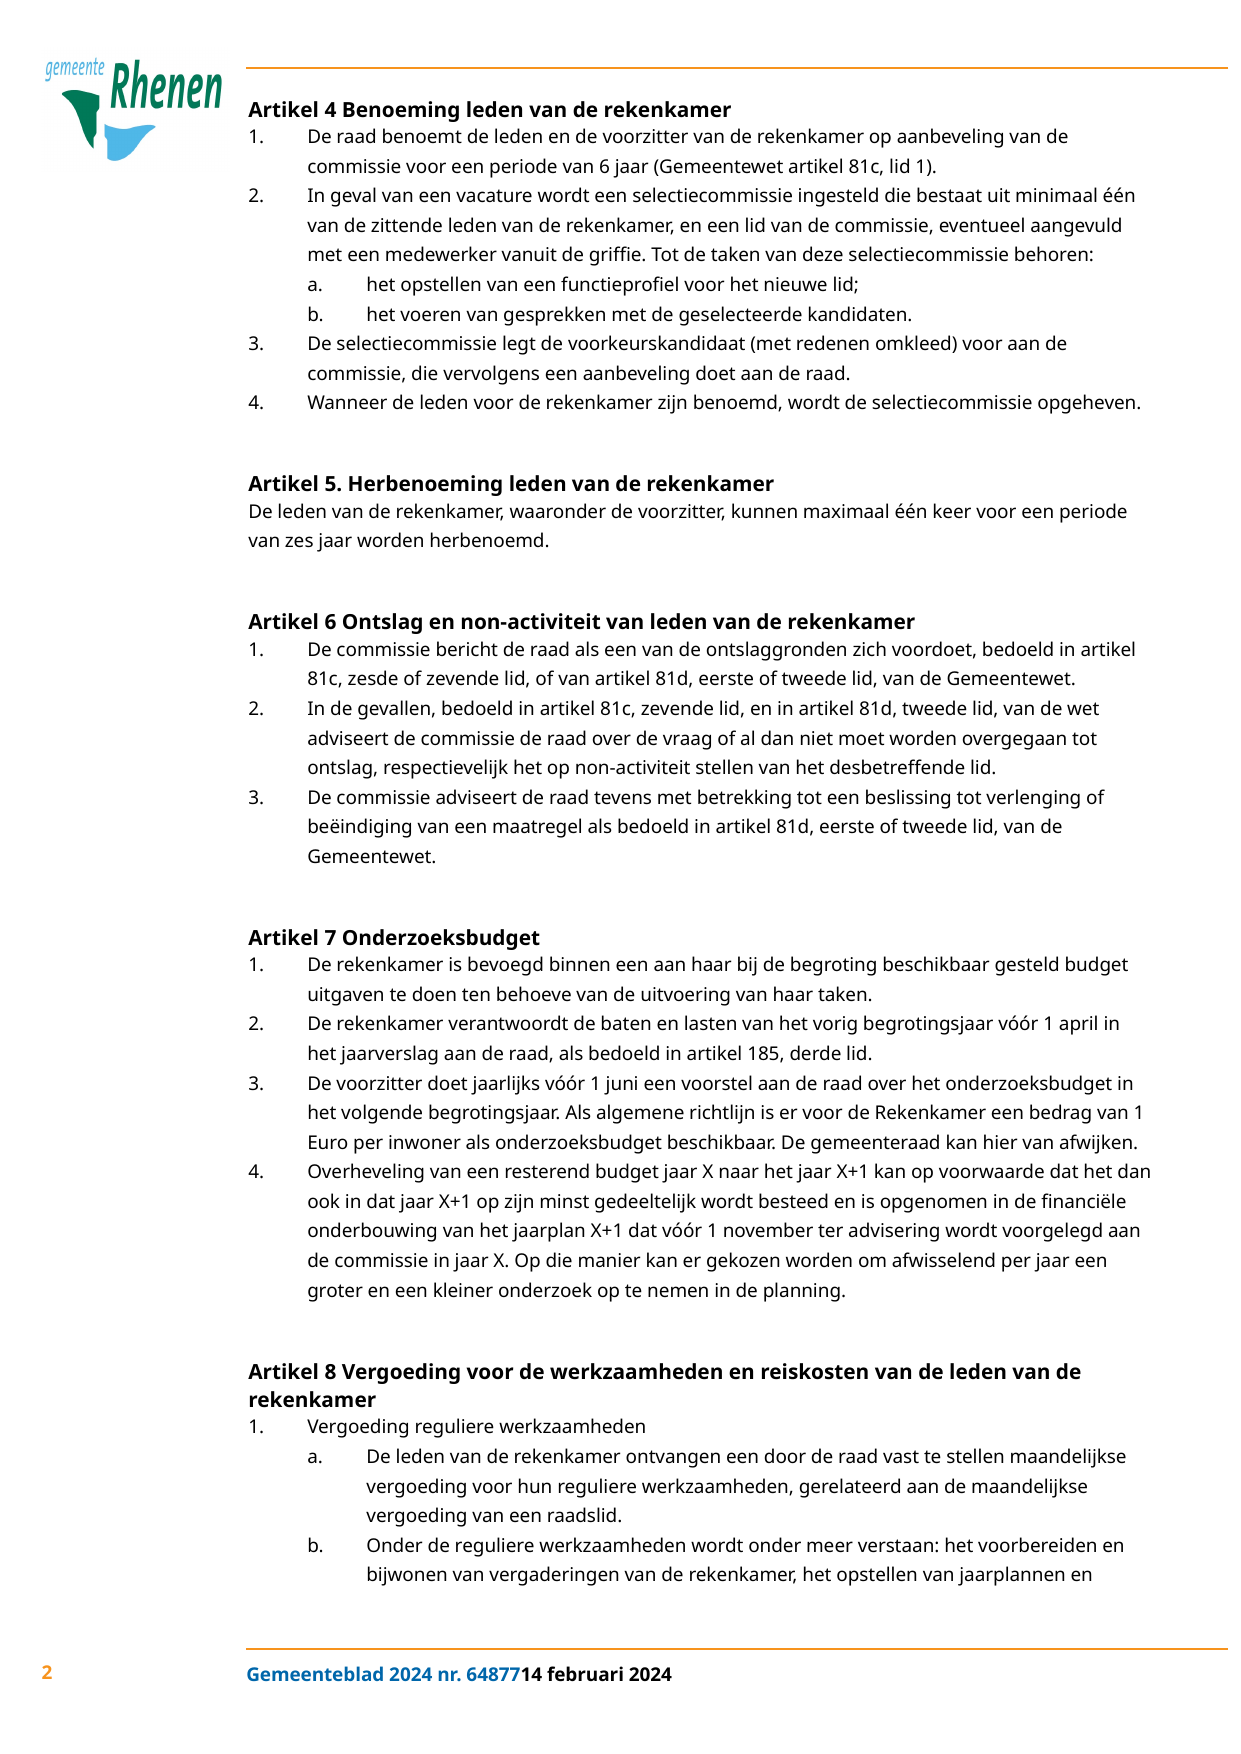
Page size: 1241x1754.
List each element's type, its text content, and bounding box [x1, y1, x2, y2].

list Overheveling van een resterend budget jaar X naar het jaar X+1 kan op voorwaarde dat het dan ook in dat jaar X+1 op zijn minst gedeeltelijk wordt besteed en is opgenomen in de financiële onderbouwing van het jaarplan X+1 dat vóór 1 november ter advisering wordt voorgelegd aan de commissie in jaar X. Op die manier kan er gekozen worden om afwisselend per jaar een groter en een kleiner onderzoek op te nemen in de planning. [248, 1158, 1152, 1303]
list De commissie bericht de raad als een van de ontslaggronden zich voordoet, bedoeld in artikel 81c, zesde of zevende lid, of van artikel 81d, eerste of tweede lid, van de Gemeentewet. [248, 636, 1152, 691]
text Artikel 6 Ontslag en non-activiteit van leden van de rekenkamer [248, 607, 1152, 636]
list Onder de reguliere werkzaamheden wordt onder meer verstaan: het voorbereiden en bijwonen van vergaderingen van de rekenkamer, het opstellen van jaarplannen en [307, 1532, 1152, 1587]
list De raad benoemt de leden en de voorzitter van de rekenkamer op aanbeveling van de commissie voor een periode van 6 jaar (Gemeentewet artikel 81c, lid 1). [248, 123, 1152, 178]
list Wanneer de leden voor de rekenkamer zijn benoemd, wordt de selectiecommissie opgeheven. [248, 389, 1152, 415]
list De selectiecommissie legt de voorkeurskandidaat (met redenen omkleed) voor aan de commissie, die vervolgens een aanbeveling doet aan de raad. [248, 330, 1152, 386]
list het opstellen van een functieprofiel voor het nieuwe lid; [307, 271, 1152, 297]
list De leden van de rekenkamer ontvangen een door de raad vast te stellen maandelijkse vergoeding voor hun reguliere werkzaamheden, gerelateerd aan de maandelijkse vergoeding van een raadslid. [307, 1443, 1152, 1528]
text De leden van de rekenkamer, waaronder de voorzitter, kunnen maximaal één keer voor een periode van zes jaar worden herbenoemd. [248, 498, 1152, 553]
list De rekenkamer verantwoordt de baten en lasten van het vorig begrotingsjaar vóór 1 april in het jaarverslag aan de raad, als bedoeld in artikel 185, derde lid. [248, 1011, 1152, 1066]
list In de gevallen, bedoeld in artikel 81c, zevende lid, en in artikel 81d, tweede lid, van de wet adviseert de commissie de raad over de vraag of al dan niet moet worden overgegaan tot ontslag, respectievelijk het op non-activiteit stellen van het desbetreffende lid. [248, 695, 1152, 780]
text Artikel 8 Vergoeding voor de werkzaamheden en reiskosten van de leden van de rekenkamer [248, 1357, 1152, 1414]
picture [41, 47, 231, 172]
list De rekenkamer is bevoegd binnen een aan haar bij de begroting beschikbaar gesteld budget uitgaven te doen ten behoeve van de uitvoering van haar taken. [248, 951, 1152, 1007]
list het voeren van gesprekken met de geselecteerde kandidaten. [307, 301, 1152, 326]
text Artikel 7 Onderzoeksbudget [248, 923, 1152, 951]
text Artikel 5. Herbenoeming leden van de rekenkamer [248, 469, 1152, 498]
list De commissie adviseert de raad tevens met betrekking tot een beslissing tot verlenging of beëindiging van een maatregel als bedoeld in artikel 81d, eerste of tweede lid, van de Gemeentewet. [248, 784, 1152, 869]
list Vergoeding reguliere werkzaamheden [248, 1414, 1152, 1439]
list In geval van een vacature wordt een selectiecommissie ingesteld die bestaat uit minimaal één van de zittende leden van de rekenkamer, en een lid van de commissie, eventueel aangevuld met een medewerker vanuit de griffie. Tot de taken van deze selectiecommissie behoren: [248, 182, 1152, 267]
text Artikel 4 Benoeming leden van de rekenkamer [248, 95, 1152, 123]
list De voorzitter doet jaarlijks vóór 1 juni een voorstel aan de raad over het onderzoeksbudget in het volgende begrotingsjaar. Als algemene richtlijn is er voor de Rekenkamer een bedrag van 1 Euro per inwoner als onderzoeksbudget beschikbaar. De gemeenteraad kan hier van afwijken. [248, 1070, 1152, 1155]
